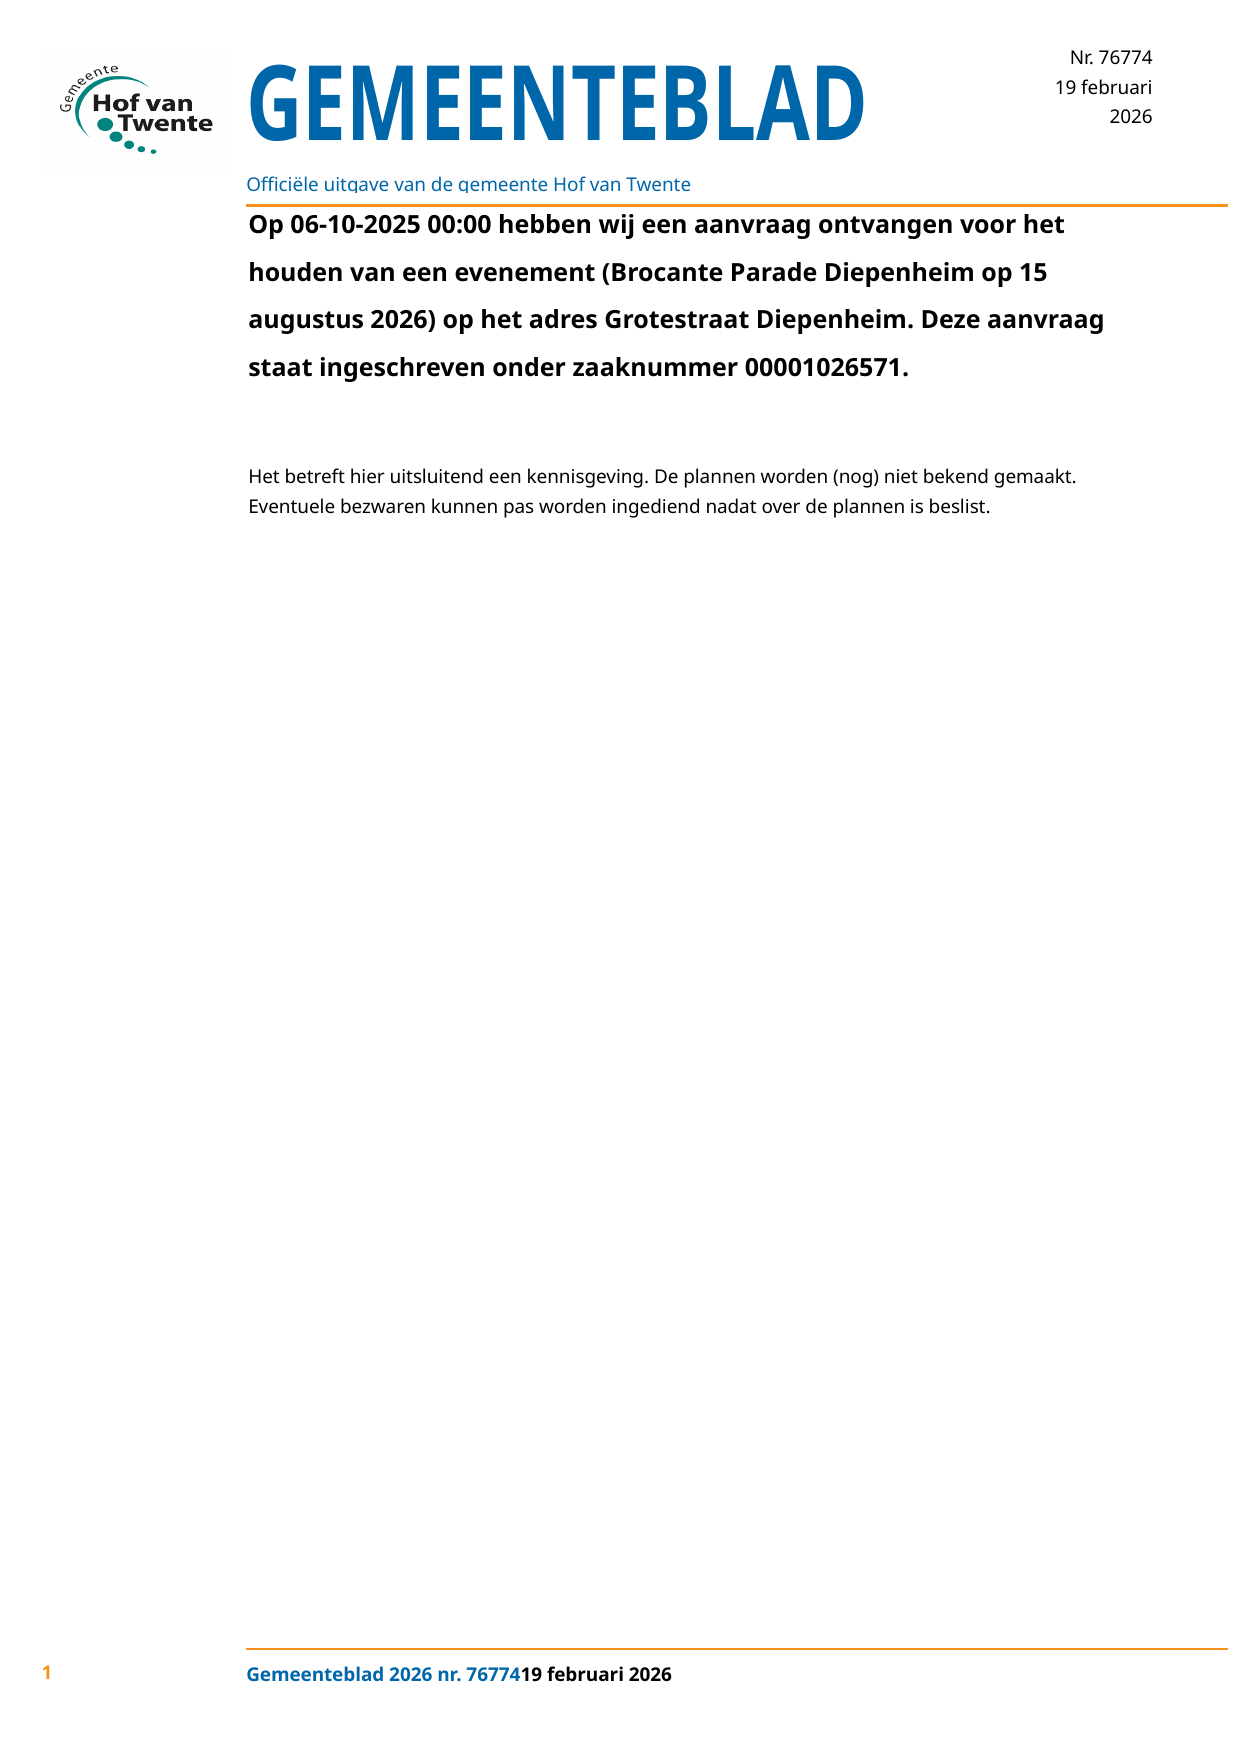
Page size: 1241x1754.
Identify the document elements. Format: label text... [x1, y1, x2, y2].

text Het betreft hier uitsluitend een kennisgeving. De plannen worden (nog) niet bekend gemaakt. Eventuele bezwaren kunnen pas worden ingediend nadat over de plannen is beslist. [248, 463, 1152, 519]
picture [41, 47, 231, 172]
text Op 06-10-2025 00:00 hebben wij een aanvraag ontvangen voor het houden van een evenement (Brocante Parade Diepenheim op 15 augustus 2026) op het adres Grotestraat Diepenheim. Deze aanvraag staat ingeschreven onder zaaknummer 00001026571. [248, 207, 1152, 384]
